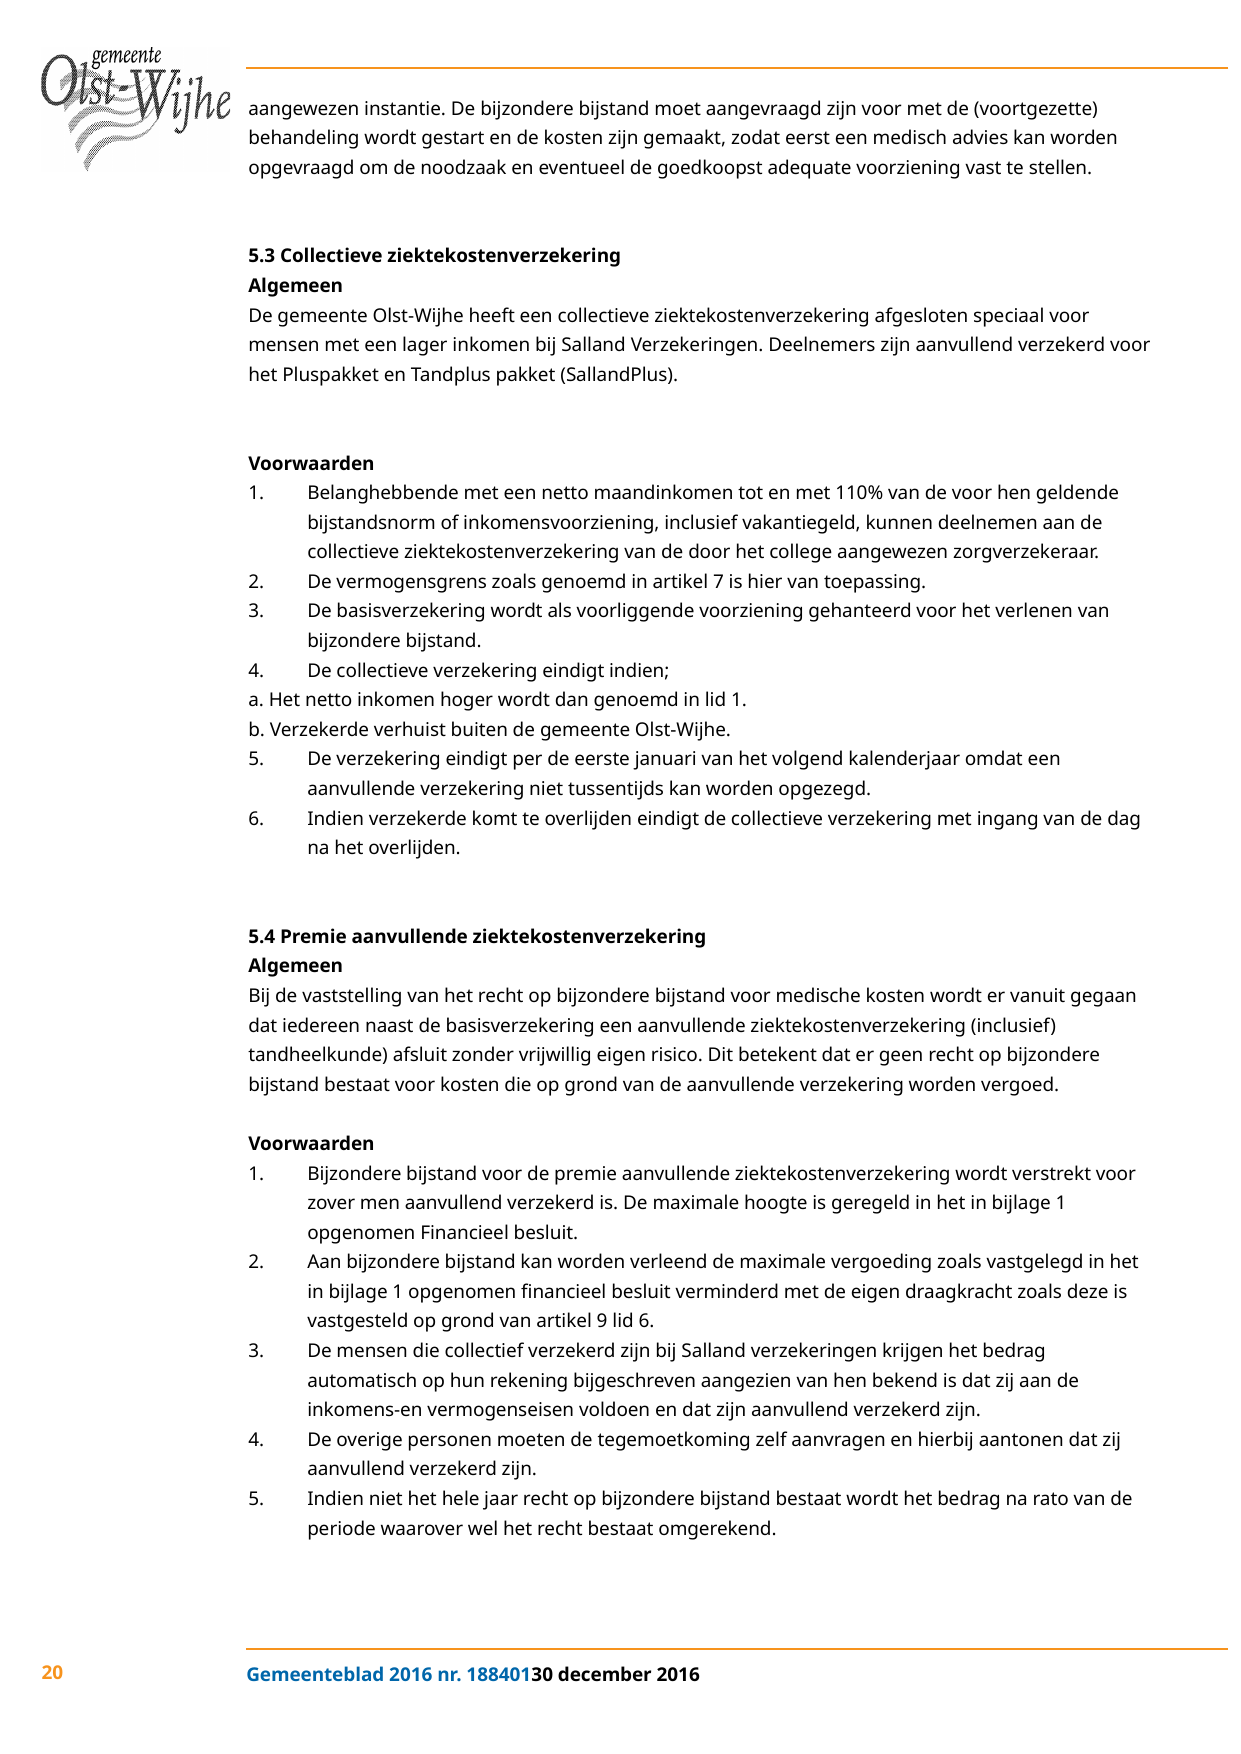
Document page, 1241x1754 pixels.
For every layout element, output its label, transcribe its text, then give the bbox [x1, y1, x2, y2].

list De overige personen moeten de tegemoetkoming zelf aanvragen en hierbij aantonen dat zij aanvullend verzekerd zijn. [248, 1426, 1152, 1481]
list De collectieve verzekering eindigt indien; [248, 657, 1152, 683]
list Indien niet het hele jaar recht op bijzondere bijstand bestaat wordt het bedrag na rato van de periode waarover wel het recht bestaat omgerekend. [248, 1485, 1152, 1541]
list De vermogensgrens zoals genoemd in artikel 7 is hier van toepassing. [248, 568, 1152, 594]
picture [41, 47, 231, 172]
text b. Verzekerde verhuist buiten de gemeente Olst-Wijhe. [248, 716, 1152, 742]
text Algemeen [248, 953, 1152, 978]
text Voorwaarden [248, 450, 1152, 476]
list Indien verzekerde komt te overlijden eindigt de collectieve verzekering met ingang van de dag na het overlijden. [248, 805, 1152, 860]
list Aan bijzondere bijstand kan worden verleend de maximale vergoeding zoals vastgelegd in het in bijlage 1 opgenomen financieel besluit verminderd met de eigen draagkracht zoals deze is vastgesteld op grond van artikel 9 lid 6. [248, 1248, 1152, 1333]
list Belanghebbende met een netto maandinkomen tot en met 110% van de voor hen geldende bijstandsnorm of inkomensvoorziening, inclusief vakantiegeld, kunnen deelnemen aan de collectieve ziektekostenverzekering van de door het college aangewezen zorgverzekeraar. [248, 479, 1152, 564]
list De mensen die collectief verzekerd zijn bij Salland verzekeringen krijgen het bedrag automatisch op hun rekening bijgeschreven aangezien van hen bekend is dat zij aan de inkomens-en vermogenseisen voldoen en dat zijn aanvullend verzekerd zijn. [248, 1337, 1152, 1422]
list De basisverzekering wordt als voorliggende voorziening gehanteerd voor het verlenen van bijzondere bijstand. [248, 598, 1152, 653]
text Algemeen [248, 272, 1152, 298]
text a. Het netto inkomen hoger wordt dan genoemd in lid 1. [248, 686, 1152, 712]
text Bij de vaststelling van het recht op bijzondere bijstand voor medische kosten wordt er vanuit gegaan dat iedereen naast de basisverzekering een aanvullende ziektekostenverzekering (inclusief) tandheelkunde) afsluit zonder vrijwillig eigen risico. Dit betekent dat er geen recht op bijzondere bijstand bestaat voor kosten die op grond van de aanvullende verzekering worden vergoed. [248, 982, 1152, 1097]
text De gemeente Olst-Wijhe heeft een collectieve ziektekostenverzekering afgesloten speciaal voor mensen met een lager inkomen bij Salland Verzekeringen. Deelnemers zijn aanvullend verzekerd voor het Pluspakket en Tandplus pakket (SallandPlus). [248, 302, 1152, 387]
list Bijzondere bijstand voor de premie aanvullende ziektekostenverzekering wordt verstrekt voor zover men aanvullend verzekerd is. De maximale hoogte is geregeld in het in bijlage 1 opgenomen Financieel besluit. [248, 1160, 1152, 1245]
text 5.4 Premie aanvullende ziektekostenverzekering [248, 923, 1152, 949]
text aangewezen instantie. De bijzondere bijstand moet aangevraagd zijn voor met de (voortgezette) behandeling wordt gestart en de kosten zijn gemaakt, zodat eerst een medisch advies kan worden opgevraagd om de noodzaak en eventueel de goedkoopst adequate voorziening vast te stellen. [248, 95, 1152, 180]
list De verzekering eindigt per de eerste januari van het volgend kalenderjaar omdat een aanvullende verzekering niet tussentijds kan worden opgezegd. [248, 746, 1152, 801]
text 5.3 Collectieve ziektekostenverzekering [248, 243, 1152, 268]
text Voorwaarden [248, 1130, 1152, 1156]
